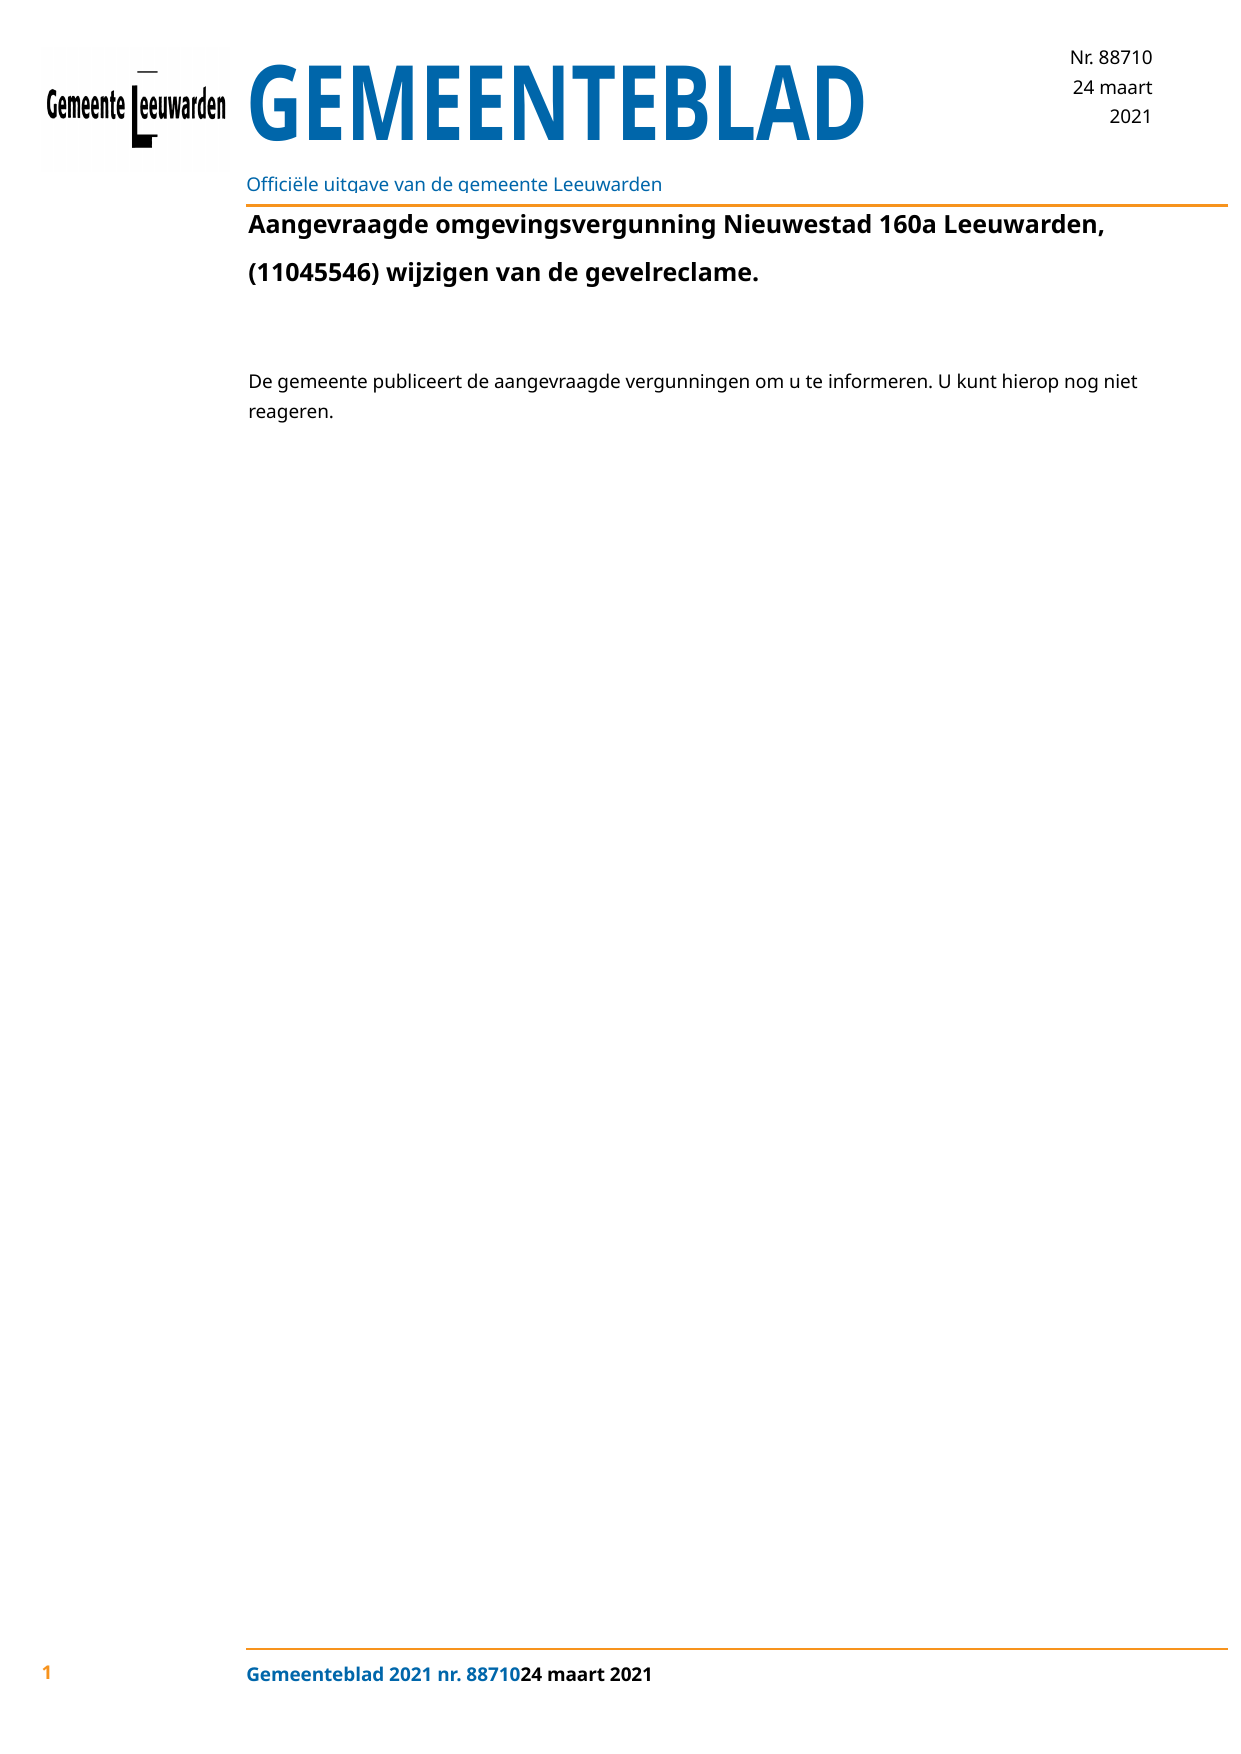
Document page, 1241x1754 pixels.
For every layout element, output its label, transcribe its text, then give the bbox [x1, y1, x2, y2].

picture [41, 47, 231, 172]
text Aangevraagde omgevingsvergunning Nieuwestad 160a Leeuwarden, (11045546) wijzigen van de gevelreclame. [248, 207, 1152, 288]
text De gemeente publiceert de aangevraagde vergunningen om u te informeren. U kunt hierop nog niet reageren. [248, 368, 1152, 424]
